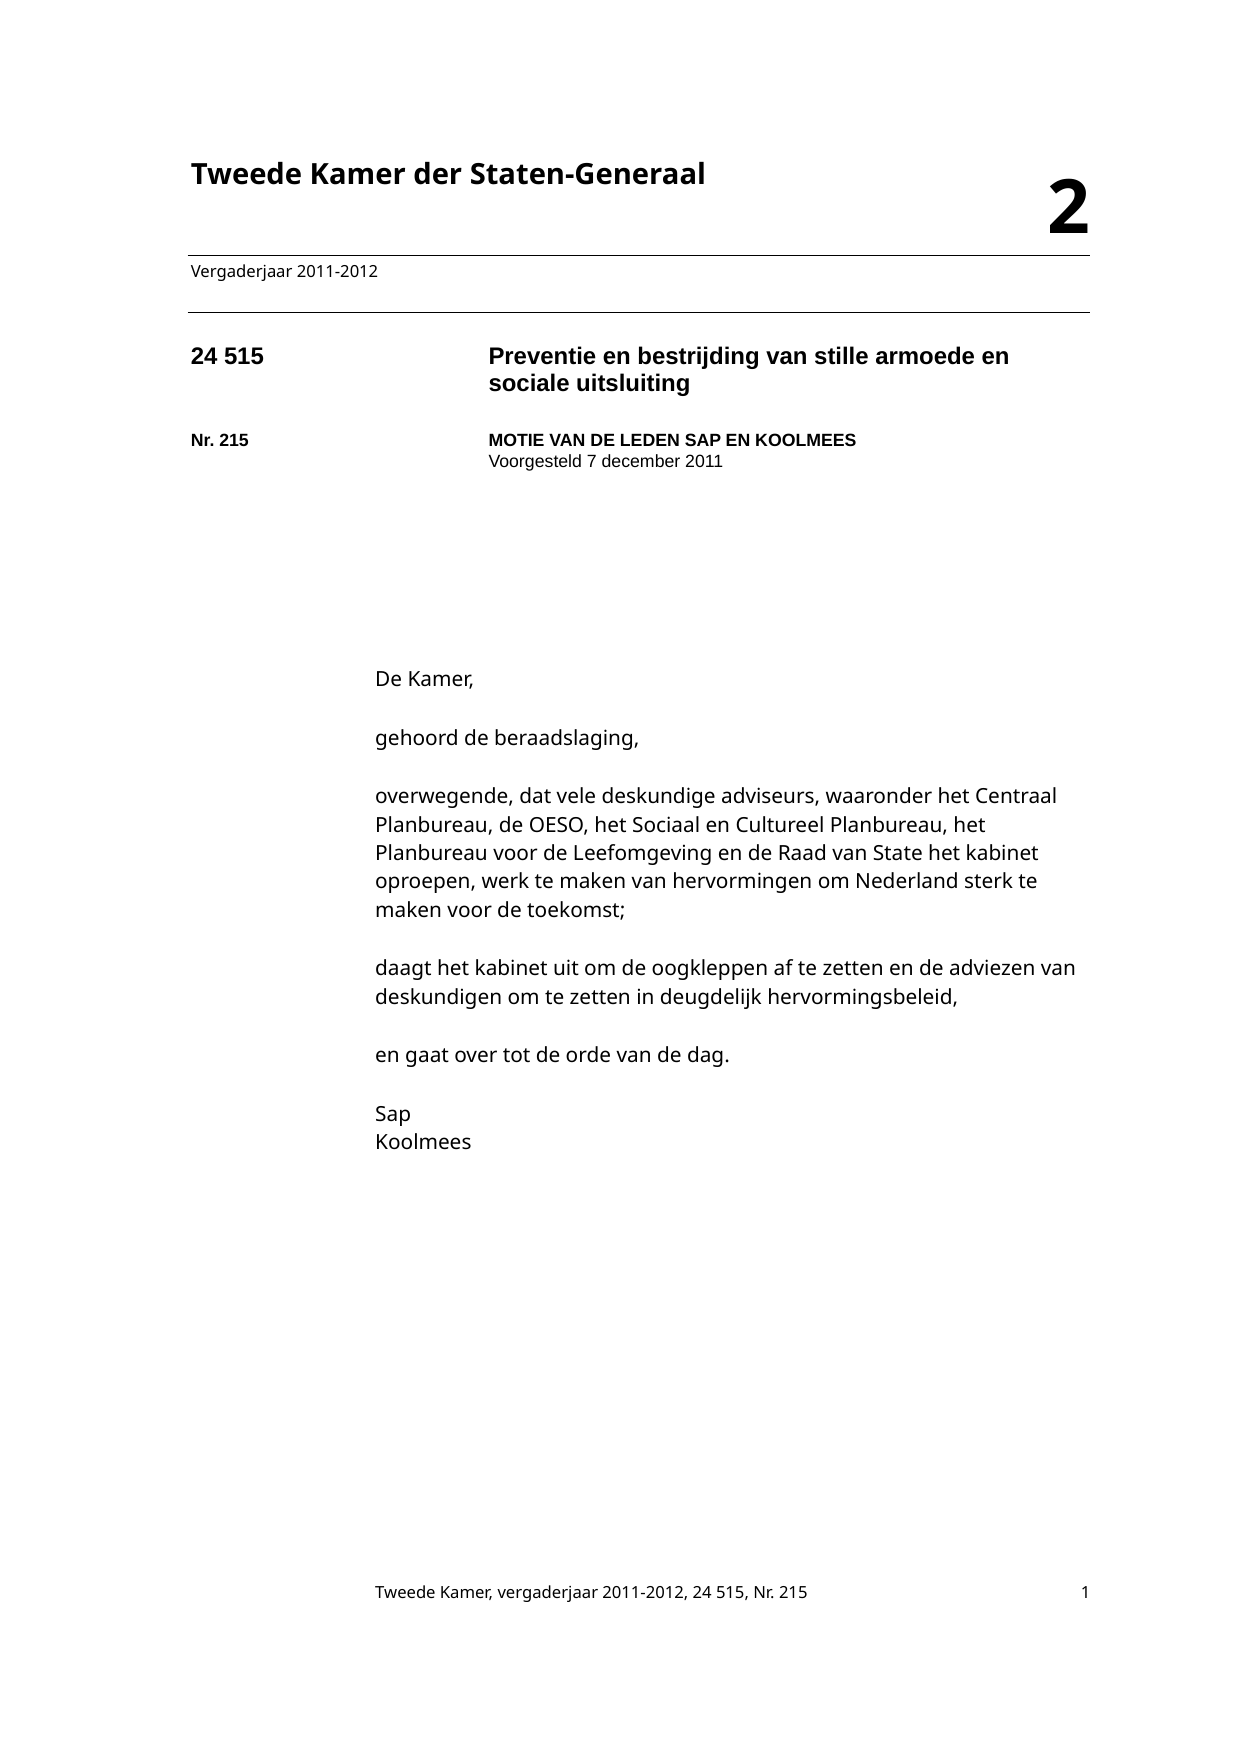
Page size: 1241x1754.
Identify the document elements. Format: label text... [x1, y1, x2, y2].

table_cell Preventie en bestrijding van stille armoede en sociale uitsluiting [485, 339, 1090, 427]
text en gaat over tot de orde van de dag. [375, 1040, 1090, 1069]
table_cell Nr. 215 [188, 427, 485, 546]
table_cell Vergaderjaar 2011-2012 [188, 256, 485, 312]
table_header Tweede Kamer der Staten-Generaal [188, 150, 909, 255]
table_header 2 [910, 150, 1090, 255]
table_cell [485, 256, 1090, 312]
text Koolmees [375, 1127, 1090, 1156]
text overwegende, dat vele deskundige adviseurs, waaronder het Centraal Planbureau, de OESO, het Sociaal en Cultureel Planbureau, het Planbureau voor de Leefomgeving en de Raad van State het kabinet oproepen, werk te maken van hervormingen om Nederland sterk te maken voor de toekomst; [375, 781, 1090, 923]
text Sap [375, 1099, 1090, 1127]
table_cell 24 515 [188, 339, 485, 427]
table_cell [188, 313, 485, 339]
text gehoord de beraadslaging, [375, 723, 1090, 751]
table_cell MOTIE VAN DE LEDEN SAP EN KOOLMEES Voorgesteld 7 december 2011 [485, 427, 1090, 546]
text daagt het kabinet uit om de oogkleppen af te zetten en de adviezen van deskundigen om te zetten in deugdelijk hervormingsbeleid, [375, 953, 1090, 1010]
table_cell [485, 313, 1090, 339]
text De Kamer, [375, 664, 1090, 693]
